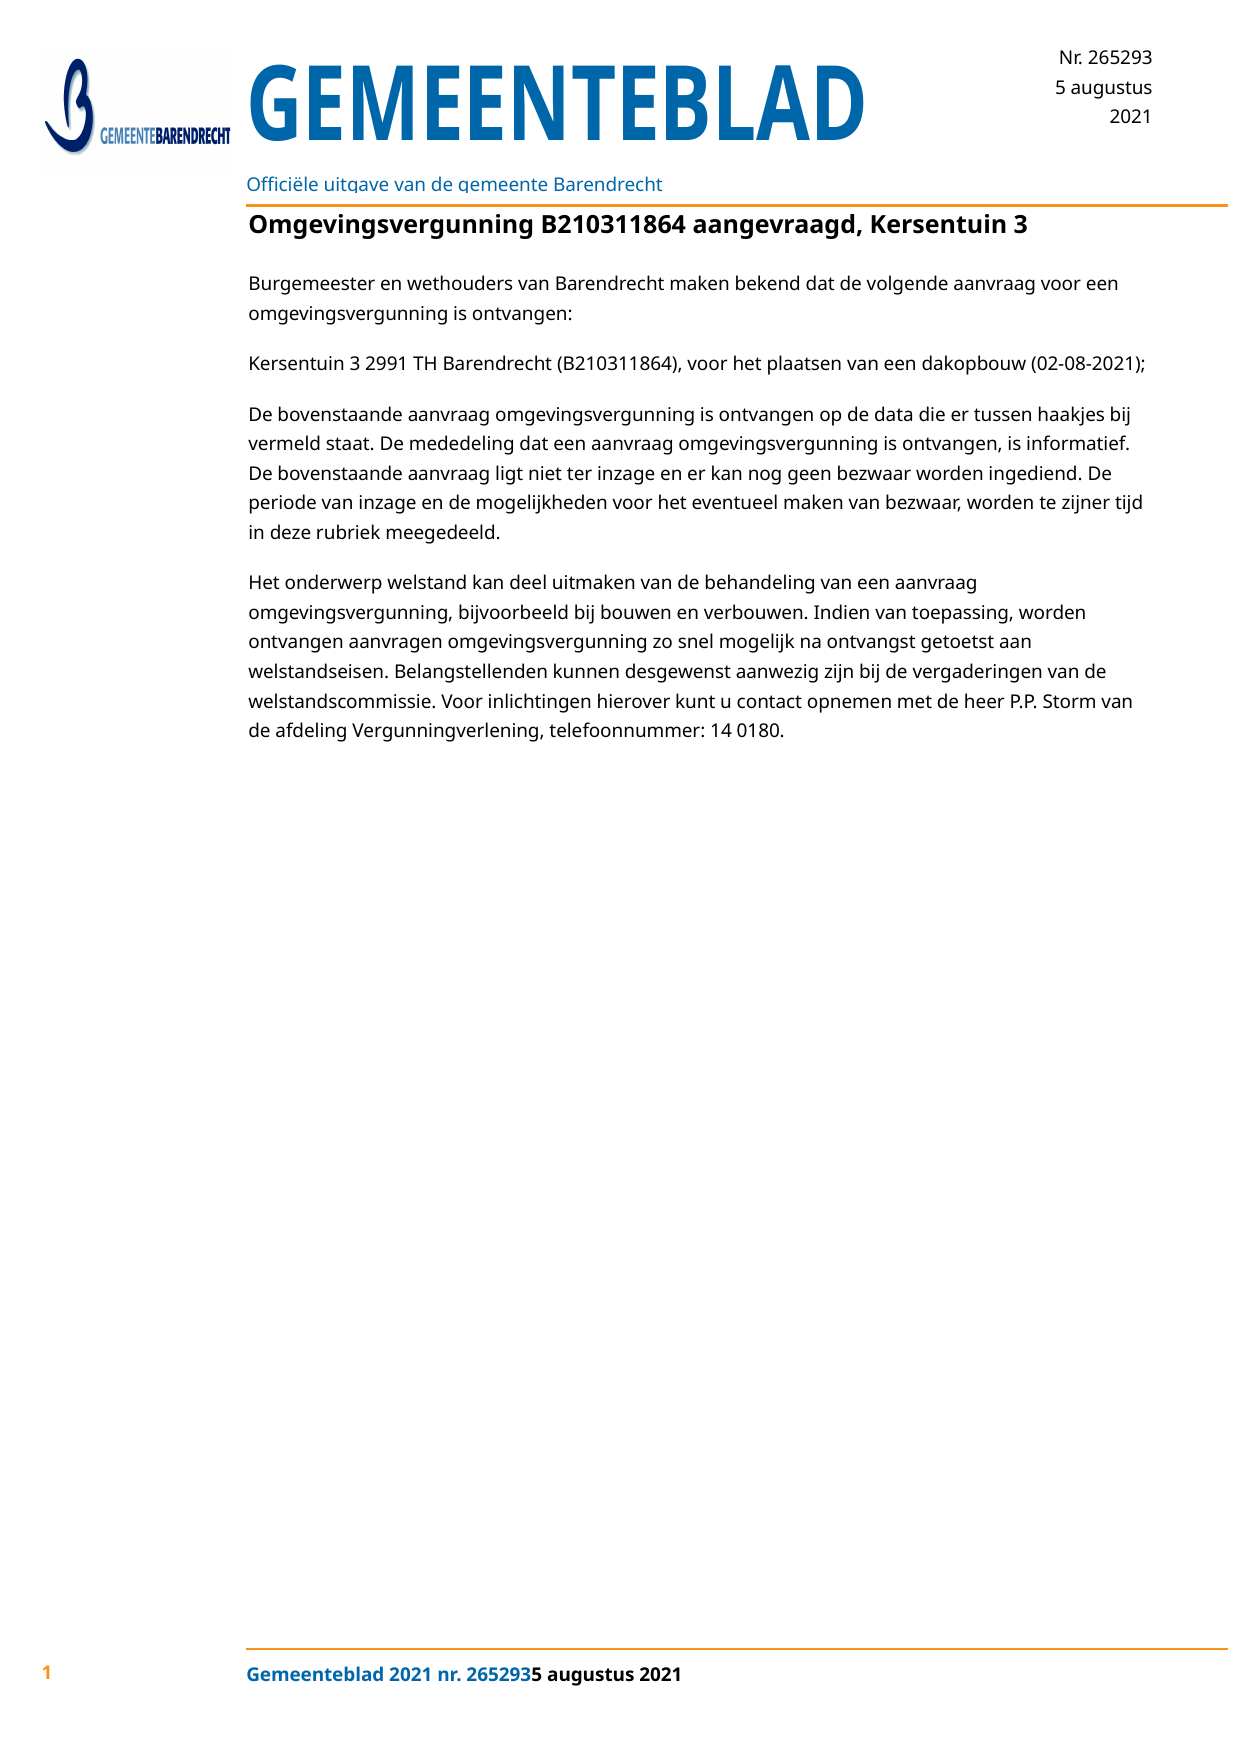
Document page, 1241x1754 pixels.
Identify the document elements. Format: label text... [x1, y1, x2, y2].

picture [41, 47, 231, 172]
text Burgemeester en wethouders van Barendrecht maken bekend dat de volgende aanvraag voor een omgevingsvergunning is ontvangen: [248, 270, 1152, 326]
text Het onderwerp welstand kan deel uitmaken van de behandeling van een aanvraag omgevingsvergunning, bijvoorbeeld bij bouwen en verbouwen. Indien van toepassing, worden ontvangen aanvragen omgevingsvergunning zo snel mogelijk na ontvangst getoetst aan welstandseisen. Belangstellenden kunnen desgewenst aanwezig zijn bij de vergaderingen van de welstandscommissie. Voor inlichtingen hierover kunt u contact opnemen met de heer P.P. Storm van de afdeling Vergunningverlening, telefoonnummer: 14 0180. [248, 569, 1152, 743]
text De bovenstaande aanvraag omgevingsvergunning is ontvangen op de data die er tussen haakjes bij vermeld staat. De mededeling dat een aanvraag omgevingsvergunning is ontvangen, is informatief. De bovenstaande aanvraag ligt niet ter inzage en er kan nog geen bezwaar worden ingediend. De periode van inzage en de mogelijkheden voor het eventueel maken van bezwaar, worden te zijner tijd in deze rubriek meegedeeld. [248, 401, 1152, 545]
text Kersentuin 3 2991 TH Barendrecht (B210311864), voor het plaatsen van een dakopbouw (02-08-2021); [248, 350, 1152, 376]
text Omgevingsvergunning B210311864 aangevraagd, Kersentuin 3 [248, 207, 1152, 241]
